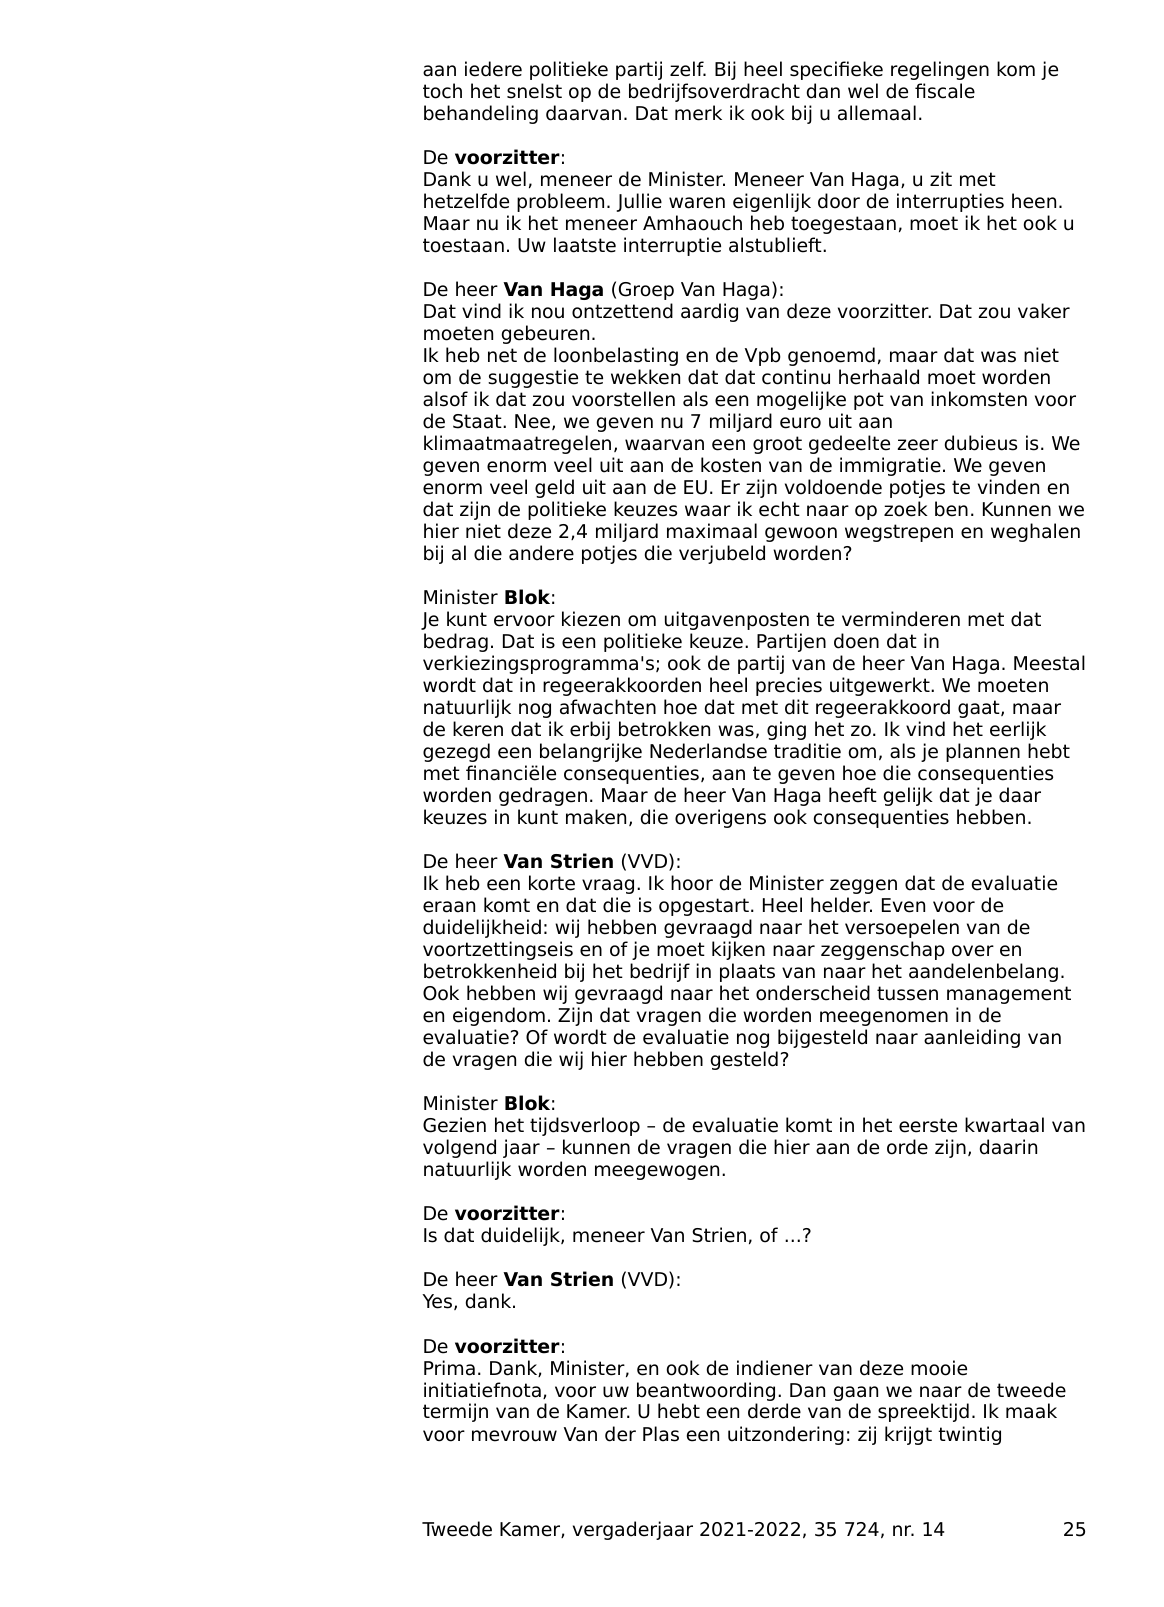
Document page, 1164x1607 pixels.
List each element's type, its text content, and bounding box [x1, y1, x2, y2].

text Minister Blok: [422, 587, 1087, 609]
text aan iedere politieke partij zelf. Bij heel specifieke regelingen kom je toch het snelst op de bedrijfsoverdracht dan wel de fiscale behandeling daarvan. Dat merk ik ook bij u allemaal. [422, 59, 1087, 125]
text Ik heb een korte vraag. Ik hoor de Minister zeggen dat de evaluatie eraan komt en dat die is opgestart. Heel helder. Even voor de duidelijkheid: wij hebben gevraagd naar het versoepelen van de voortzettingseis en of je moet kijken naar zeggenschap over en betrokkenheid bij het bedrijf in plaats van naar het aandelenbelang. Ook hebben wij gevraagd naar het onderscheid tussen management en eigendom. Zijn dat vragen die worden meegenomen in de evaluatie? Of wordt de evaluatie nog bijgesteld naar aanleiding van de vragen die wij hier hebben gesteld? [422, 873, 1087, 1071]
text De heer Van Haga (Groep Van Haga): [422, 279, 1087, 301]
text Yes, dank. [422, 1291, 1087, 1313]
text De heer Van Strien (VVD): [422, 851, 1087, 873]
text Je kunt ervoor kiezen om uitgavenposten te verminderen met dat bedrag. Dat is een politieke keuze. Partijen doen dat in verkiezingsprogramma's; ook de partij van de heer Van Haga. Meestal wordt dat in regeerakkoorden heel precies uitgewerkt. We moeten natuurlijk nog afwachten hoe dat met dit regeerakkoord gaat, maar de keren dat ik erbij betrokken was, ging het zo. Ik vind het eerlijk gezegd een belangrijke Nederlandse traditie om, als je plannen hebt met financiële consequenties, aan te geven hoe die consequenties worden gedragen. Maar de heer Van Haga heeft gelijk dat je daar keuzes in kunt maken, die overigens ook consequenties hebben. [422, 609, 1087, 829]
text De voorzitter: [422, 147, 1087, 169]
text Prima. Dank, Minister, en ook de indiener van deze mooie initiatiefnota, voor uw beantwoording. Dan gaan we naar de tweede termijn van de Kamer. U hebt een derde van de spreektijd. Ik maak voor mevrouw Van der Plas een uitzondering: zij krijgt twintig [422, 1357, 1087, 1445]
text Minister Blok: [422, 1093, 1087, 1115]
text Dat vind ik nou ontzettend aardig van deze voorzitter. Dat zou vaker moeten gebeuren. [422, 301, 1087, 345]
text De voorzitter: [422, 1336, 1087, 1357]
text Ik heb net de loonbelasting en de Vpb genoemd, maar dat was niet om de suggestie te wekken dat dat continu herhaald moet worden alsof ik dat zou voorstellen als een mogelijke pot van inkomsten voor de Staat. Nee, we geven nu 7 miljard euro uit aan klimaatmaatregelen, waarvan een groot gedeelte zeer dubieus is. We geven enorm veel uit aan de kosten van de immigratie. We geven enorm veel geld uit aan de EU. Er zijn voldoende potjes te vinden en dat zijn de politieke keuzes waar ik echt naar op zoek ben. Kunnen we hier niet deze 2,4 miljard maximaal gewoon wegstrepen en weghalen bij al die andere potjes die verjubeld worden? [422, 345, 1087, 565]
text Dank u wel, meneer de Minister. Meneer Van Haga, u zit met hetzelfde probleem. Jullie waren eigenlijk door de interrupties heen. Maar nu ik het meneer Amhaouch heb toegestaan, moet ik het ook u toestaan. Uw laatste interruptie alstublieft. [422, 169, 1087, 257]
text Is dat duidelijk, meneer Van Strien, of ...? [422, 1225, 1087, 1247]
text De heer Van Strien (VVD): [422, 1269, 1087, 1291]
text Gezien het tijdsverloop – de evaluatie komt in het eerste kwartaal van volgend jaar – kunnen de vragen die hier aan de orde zijn, daarin natuurlijk worden meegewogen. [422, 1115, 1087, 1181]
text De voorzitter: [422, 1203, 1087, 1225]
